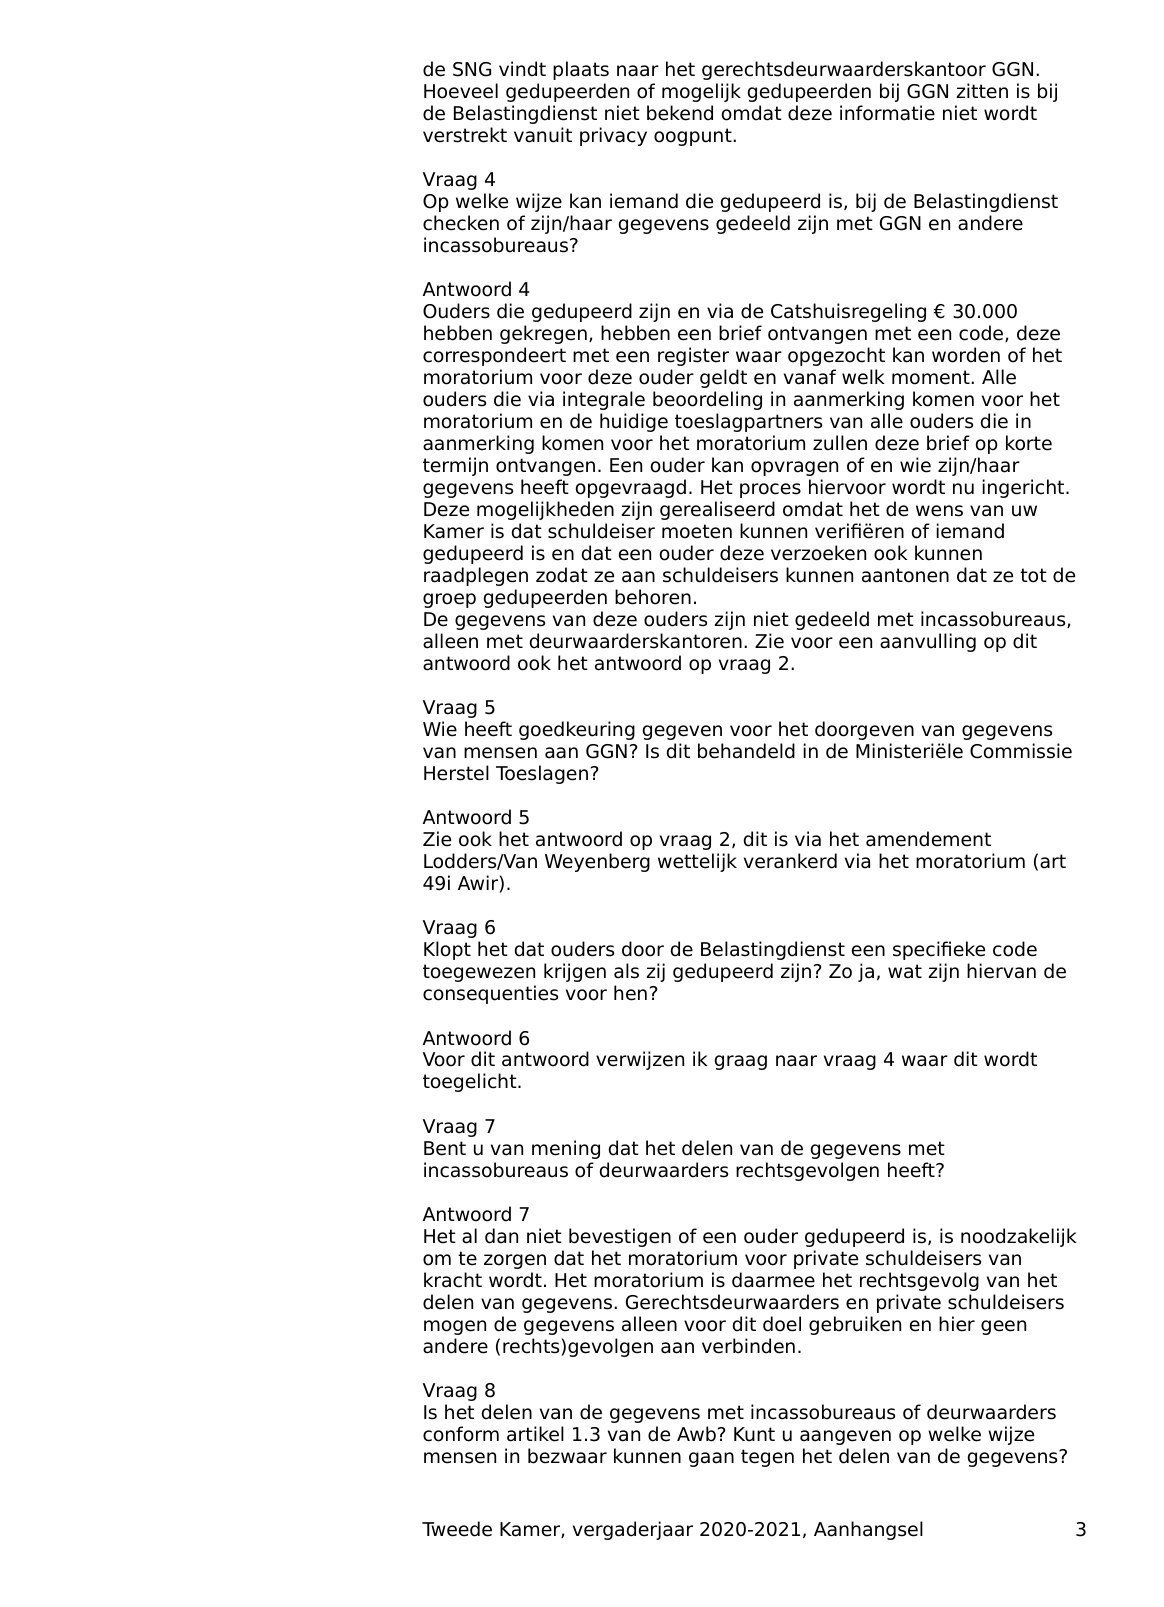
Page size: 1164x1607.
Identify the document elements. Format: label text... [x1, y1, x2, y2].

text Antwoord 6 [422, 1027, 1087, 1049]
text de SNG vindt plaats naar het gerechtsdeurwaarderskantoor GGN. Hoeveel gedupeerden of mogelijk gedupeerden bij GGN zitten is bij de Belastingdienst niet bekend omdat deze informatie niet wordt verstrekt vanuit privacy oogpunt. [422, 59, 1087, 147]
text Antwoord 7 [422, 1204, 1087, 1226]
text Het al dan niet bevestigen of een ouder gedupeerd is, is noodzakelijk om te zorgen dat het moratorium voor private schuldeisers van kracht wordt. Het moratorium is daarmee het rechtsgevolg van het delen van gegevens. Gerechtsdeurwaarders en private schuldeisers mogen de gegevens alleen voor dit doel gebruiken en hier geen andere (rechts)gevolgen aan verbinden. [422, 1226, 1087, 1357]
text Vraag 8 [422, 1380, 1087, 1402]
text Vraag 5 [422, 697, 1087, 719]
text Vraag 4 [422, 169, 1087, 191]
text De gegevens van deze ouders zijn niet gedeeld met incassobureaus, alleen met deurwaarderskantoren. Zie voor een aanvulling op dit antwoord ook het antwoord op vraag 2. [422, 609, 1087, 675]
text Voor dit antwoord verwijzen ik graag naar vraag 4 waar dit wordt toegelicht. [422, 1049, 1087, 1093]
text Wie heeft goedkeuring gegeven voor het doorgeven van gegevens van mensen aan GGN? Is dit behandeld in de Ministeriële Commissie Herstel Toeslagen? [422, 719, 1087, 785]
text Vraag 7 [422, 1116, 1087, 1137]
text Antwoord 5 [422, 807, 1087, 829]
text Antwoord 4 [422, 279, 1087, 301]
text Op welke wijze kan iemand die gedupeerd is, bij de Belastingdienst checken of zijn/haar gegevens gedeeld zijn met GGN en andere incassobureaus? [422, 191, 1087, 257]
text Bent u van mening dat het delen van de gegevens met incassobureaus of deurwaarders rechtsgevolgen heeft? [422, 1137, 1087, 1181]
text Vraag 6 [422, 917, 1087, 939]
text Ouders die gedupeerd zijn en via de Catshuisregeling € 30.000 hebben gekregen, hebben een brief ontvangen met een code, deze correspondeert met een register waar opgezocht kan worden of het moratorium voor deze ouder geldt en vanaf welk moment. Alle ouders die via integrale beoordeling in aanmerking komen voor het moratorium en de huidige toeslagpartners van alle ouders die in aanmerking komen voor het moratorium zullen deze brief op korte termijn ontvangen. Een ouder kan opvragen of en wie zijn/haar gegevens heeft opgevraagd. Het proces hiervoor wordt nu ingericht. Deze mogelijkheden zijn gerealiseerd omdat het de wens van uw Kamer is dat schuldeiser moeten kunnen verifiëren of iemand gedupeerd is en dat een ouder deze verzoeken ook kunnen raadplegen zodat ze aan schuldeisers kunnen aantonen dat ze tot de groep gedupeerden behoren. [422, 301, 1087, 609]
text Zie ook het antwoord op vraag 2, dit is via het amendement Lodders/Van Weyenberg wettelijk verankerd via het moratorium (art 49i Awir). [422, 829, 1087, 895]
text Klopt het dat ouders door de Belastingdienst een specifieke code toegewezen krijgen als zij gedupeerd zijn? Zo ja, wat zijn hiervan de consequenties voor hen? [422, 939, 1087, 1005]
text Is het delen van de gegevens met incassobureaus of deurwaarders conform artikel 1.3 van de Awb? Kunt u aangeven op welke wijze mensen in bezwaar kunnen gaan tegen het delen van de gegevens? [422, 1402, 1087, 1468]
